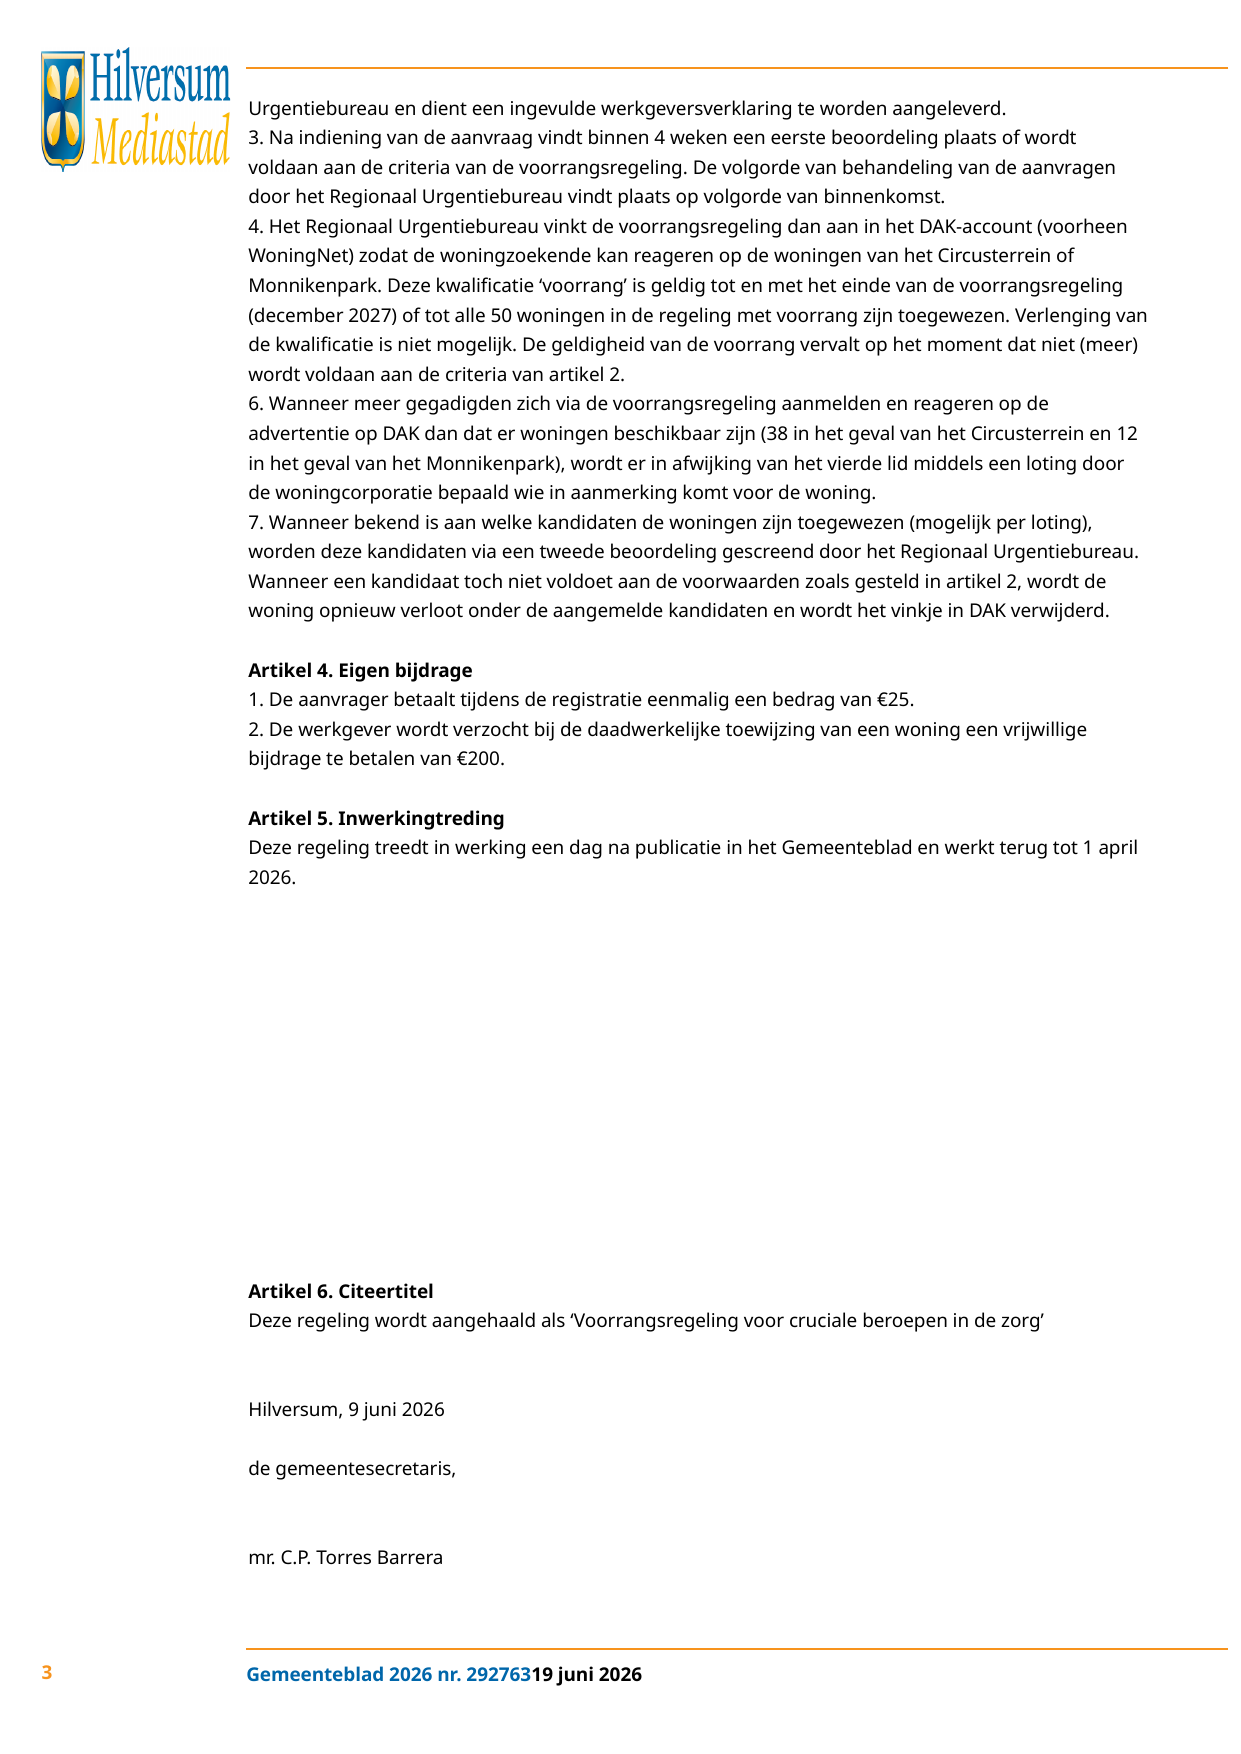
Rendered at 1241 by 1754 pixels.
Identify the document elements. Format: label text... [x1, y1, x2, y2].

text 2. De werkgever wordt verzocht bij de daadwerkelijke toewijzing van een woning een vrijwillige bijdrage te betalen van €200. [248, 716, 1152, 771]
text Artikel 6. Citeertitel [248, 1278, 1152, 1304]
text 7. Wanneer bekend is aan welke kandidaten de woningen zijn toegewezen (mogelijk per loting), worden deze kandidaten via een tweede beoordeling gescreend door het Regionaal Urgentiebureau. Wanneer een kandidaat toch niet voldoet aan de voorwaarden zoals gesteld in artikel 2, wordt de woning opnieuw verloot onder de aangemelde kandidaten en wordt het vinkje in DAK verwijderd. [248, 509, 1152, 623]
text 3. Na indiening van de aanvraag vindt binnen 4 weken een eerste beoordeling plaats of wordt voldaan aan de criteria van de voorrangsregeling. De volgorde van behandeling van de aanvragen door het Regionaal Urgentiebureau vindt plaats op volgorde van binnenkomst. [248, 124, 1152, 209]
text 1. De aanvrager betaalt tijdens de registratie eenmalig een bedrag van €25. [248, 686, 1152, 712]
text mr. C.P. Torres Barrera [248, 1544, 1152, 1570]
text Artikel 5. Inwerkingtreding [248, 805, 1152, 831]
text Deze regeling wordt aangehaald als ‘Voorrangsregeling voor cruciale beroepen in de zorg’ [248, 1308, 1152, 1333]
text 4. Het Regionaal Urgentiebureau vinkt de voorrangsregeling dan aan in het DAK-account (voorheen WoningNet) zodat de woningzoekende kan reageren op de woningen van het Circusterrein of Monnikenpark. Deze kwalificatie ‘voorrang’ is geldig tot en met het einde van de voorrangsregeling (december 2027) of tot alle 50 woningen in de regeling met voorrang zijn toegewezen. Verlenging van de kwalificatie is niet mogelijk. De geldigheid van de voorrang vervalt op het moment dat niet (meer) wordt voldaan aan de criteria van artikel 2. [248, 213, 1152, 387]
text Deze regeling treedt in werking een dag na publicatie in het Gemeenteblad en werkt terug tot 1 april 2026. [248, 834, 1152, 890]
picture [41, 47, 231, 172]
text 6. Wanneer meer gegadigden zich via de voorrangsregeling aanmelden en reageren op de advertentie op DAK dan dat er woningen beschikbaar zijn (38 in het geval van het Circusterrein en 12 in het geval van het Monnikenpark), wordt er in afwijking van het vierde lid middels een loting door de woningcorporatie bepaald wie in aanmerking komt voor de woning. [248, 391, 1152, 505]
text Artikel 4. Eigen bijdrage [248, 657, 1152, 683]
text Hilversum, 9 juni 2026 [248, 1396, 1152, 1422]
text de gemeentesecretaris, [248, 1456, 1152, 1481]
text Urgentiebureau en dient een ingevulde werkgeversverklaring te worden aangeleverd. [248, 95, 1152, 121]
